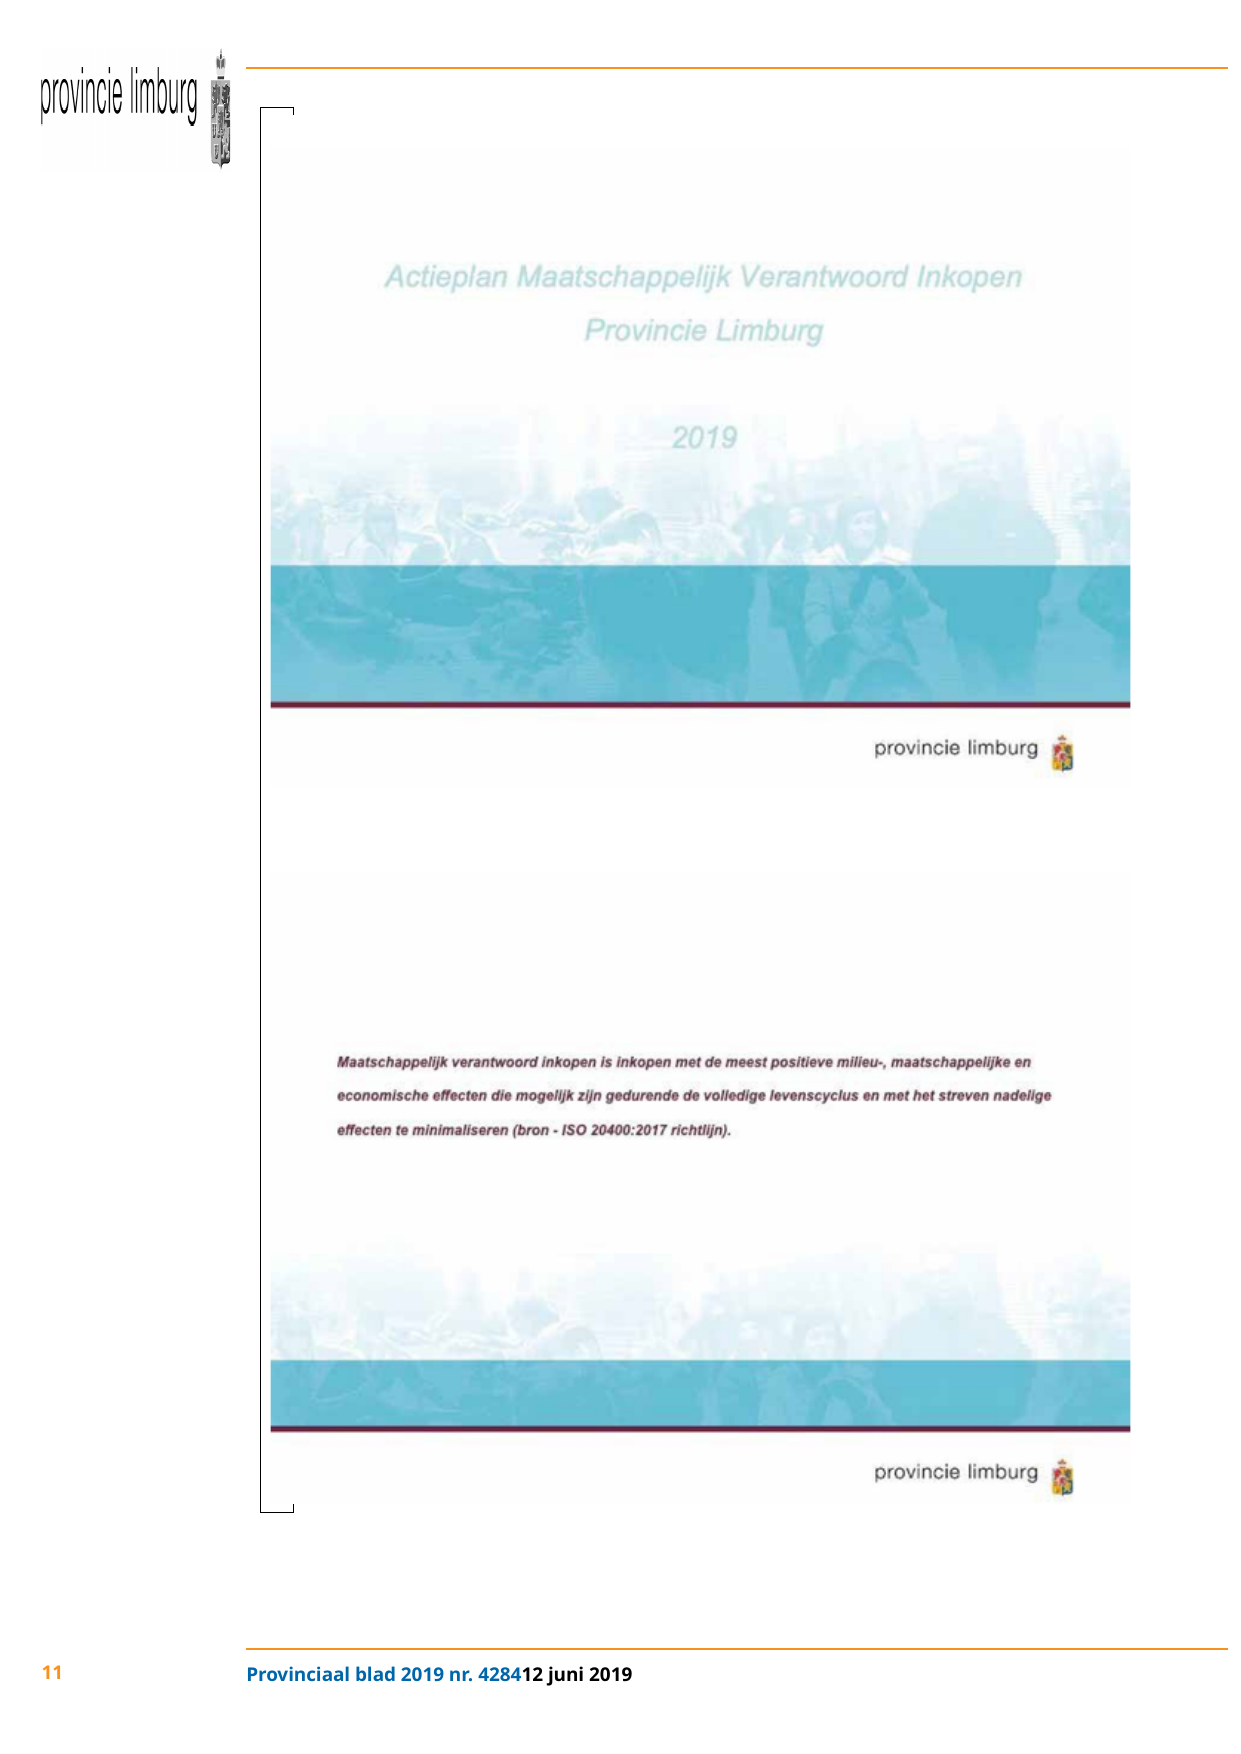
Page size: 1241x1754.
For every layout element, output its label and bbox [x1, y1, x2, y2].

picture [41, 47, 231, 172]
picture [268, 115, 1135, 1504]
